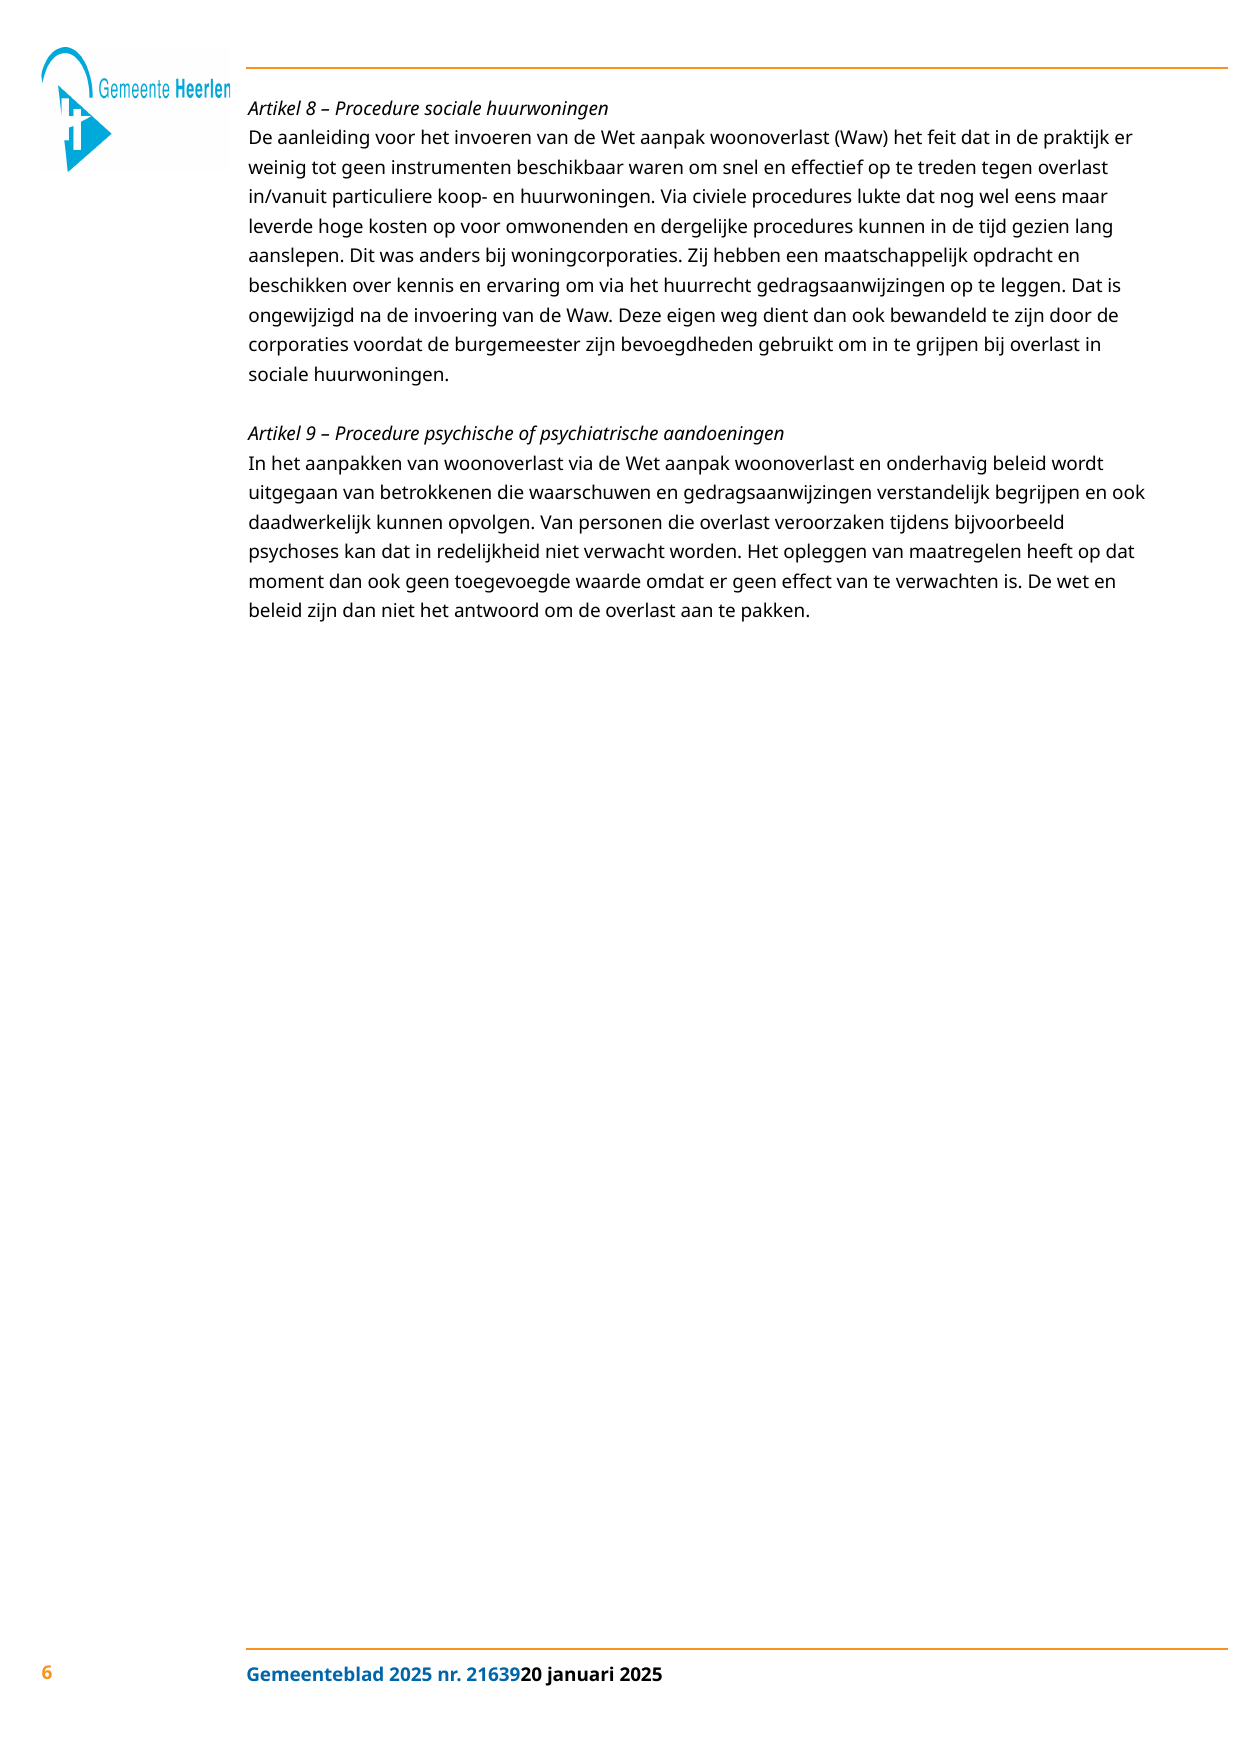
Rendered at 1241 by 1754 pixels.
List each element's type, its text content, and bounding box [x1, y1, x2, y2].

text De aanleiding voor het invoeren van de Wet aanpak woonoverlast (Waw) het feit dat in de praktijk er weinig tot geen instrumenten beschikbaar waren om snel en effectief op te treden tegen overlast in/vanuit particuliere koop- en huurwoningen. Via civiele procedures lukte dat nog wel eens maar leverde hoge kosten op voor omwonenden en dergelijke procedures kunnen in de tijd gezien lang aanslepen. Dit was anders bij woningcorporaties. Zij hebben een maatschappelijk opdracht en beschikken over kennis en ervaring om via het huurrecht gedragsaanwijzingen op te leggen. Dat is ongewijzigd na de invoering van de Waw. Deze eigen weg dient dan ook bewandeld te zijn door de corporaties voordat de burgemeester zijn bevoegdheden gebruikt om in te grijpen bij overlast in sociale huurwoningen. [248, 124, 1152, 387]
picture [41, 47, 59, 70]
picture [41, 47, 231, 172]
text In het aanpakken van woonoverlast via de Wet aanpak woonoverlast en onderhavig beleid wordt uitgegaan van betrokkenen die waarschuwen en gedragsaanwijzingen verstandelijk begrijpen en ook daadwerkelijk kunnen opvolgen. Van personen die overlast veroorzaken tijdens bijvoorbeeld psychoses kan dat in redelijkheid niet verwacht worden. Het opleggen van maatregelen heeft op dat moment dan ook geen toegevoegde waarde omdat er geen effect van te verwachten is. De wet en beleid zijn dan niet het antwoord om de overlast aan te pakken. [248, 450, 1152, 623]
text Artikel 9 – Procedure psychische of psychiatrische aandoeningen [248, 420, 1152, 446]
text Artikel 8 – Procedure sociale huurwoningen [248, 95, 1152, 121]
